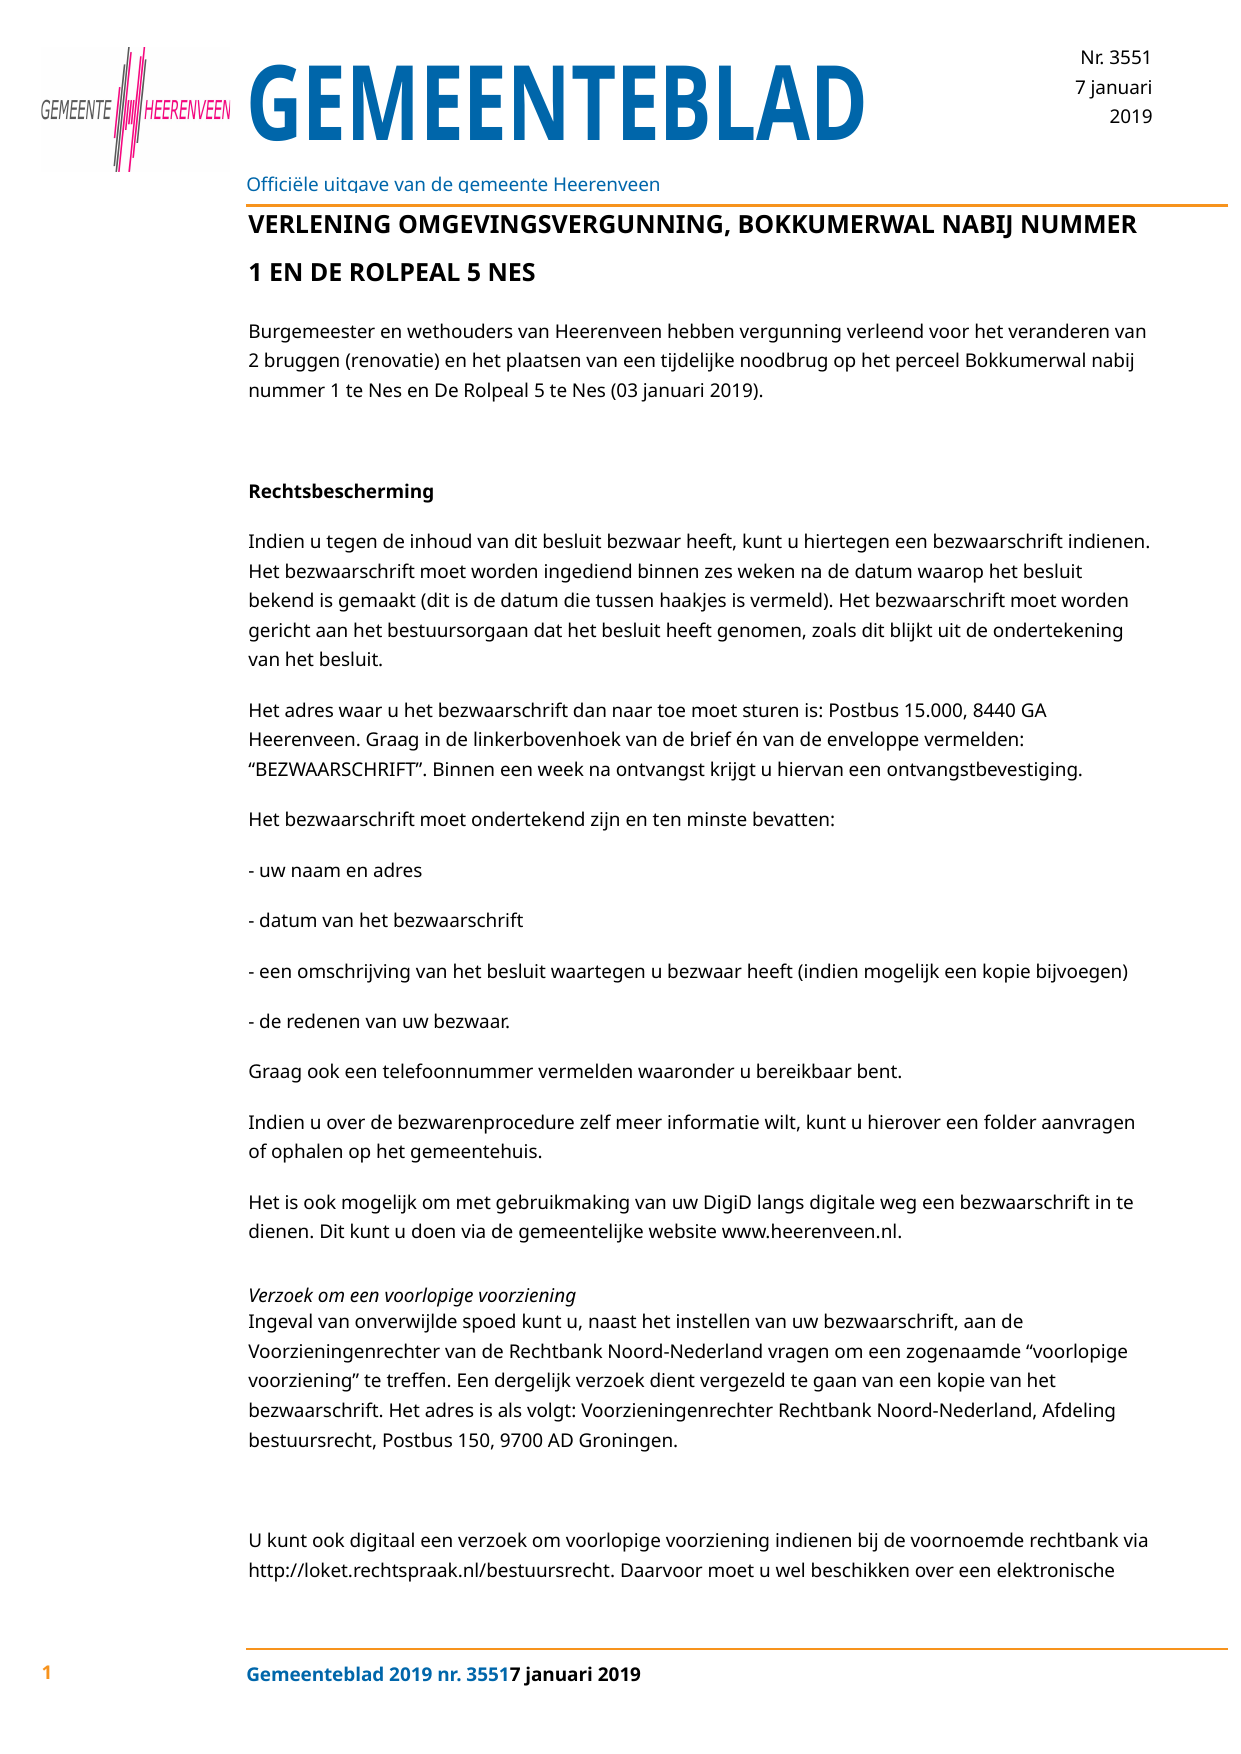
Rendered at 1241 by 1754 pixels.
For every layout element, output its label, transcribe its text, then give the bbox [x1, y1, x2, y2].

text - een omschrijving van het besluit waartegen u bezwaar heeft (indien mogelijk een kopie bijvoegen) [248, 958, 1152, 984]
text Verzoek om een voorlopige voorziening [248, 1283, 1152, 1308]
text Ingeval van onverwijlde spoed kunt u, naast het instellen van uw bezwaarschrift, aan de Voorzieningenrechter van de Rechtbank Noord-Nederland vragen om een zogenaamde “voorlopige voorziening” te treffen. Een dergelijk verzoek dient vergezeld te gaan van een kopie van het bezwaarschrift. Het adres is als volgt: Voorzieningenrechter Rechtbank Noord-Nederland, Afdeling bestuursrecht, Postbus 150, 9700 AD Groningen. [248, 1308, 1152, 1452]
text - uw naam en adres [248, 857, 1152, 883]
text - de redenen van uw bezwaar. [248, 1008, 1152, 1034]
text Graag ook een telefoonnummer vermelden waaronder u bereikbaar bent. [248, 1059, 1152, 1084]
text Rechtsbescherming [248, 478, 1152, 504]
text - datum van het bezwaarschrift [248, 907, 1152, 933]
text U kunt ook digitaal een verzoek om voorlopige voorziening indienen bij de voornoemde rechtbank via http://loket.rechtspraak.nl/bestuursrecht. Daarvoor moet u wel beschikken over een elektronische [248, 1528, 1152, 1583]
text VERLENING OMGEVINGSVERGUNNING, BOKKUMERWAL NABIJ NUMMER 1 EN DE ROLPEAL 5 NES [248, 207, 1152, 288]
text Het adres waar u het bezwaarschrift dan naar toe moet sturen is: Postbus 15.000, 8440 GA Heerenveen. Graag in de linkerbovenhoek van de brief én van de enveloppe vermelden: “BEZWAARSCHRIFT”. Binnen een week na ontvangst krijgt u hiervan een ontvangstbevestiging. [248, 697, 1152, 782]
text Burgemeester en wethouders van Heerenveen hebben vergunning verleend voor het veranderen van 2 bruggen (renovatie) en het plaatsen van een tijdelijke noodbrug op het perceel Bokkumerwal nabij nummer 1 te Nes en De Rolpeal 5 te Nes (03 januari 2019). [248, 318, 1152, 403]
text Het is ook mogelijk om met gebruikmaking van uw DigiD langs digitale weg een bezwaarschrift in te dienen. Dit kunt u doen via de gemeentelijke website www.heerenveen.nl. [248, 1189, 1152, 1244]
text Indien u over de bezwarenprocedure zelf meer informatie wilt, kunt u hierover een folder aanvragen of ophalen op het gemeentehuis. [248, 1109, 1152, 1164]
text Indien u tegen de inhoud van dit besluit bezwaar heeft, kunt u hiertegen een bezwaarschrift indienen. Het bezwaarschrift moet worden ingediend binnen zes weken na de datum waarop het besluit bekend is gemaakt (dit is de datum die tussen haakjes is vermeld). Het bezwaarschrift moet worden gericht aan het bestuursorgaan dat het besluit heeft genomen, zoals dit blijkt uit de ondertekening van het besluit. [248, 528, 1152, 672]
text Het bezwaarschrift moet ondertekend zijn en ten minste bevatten: [248, 807, 1152, 832]
picture [41, 47, 231, 172]
